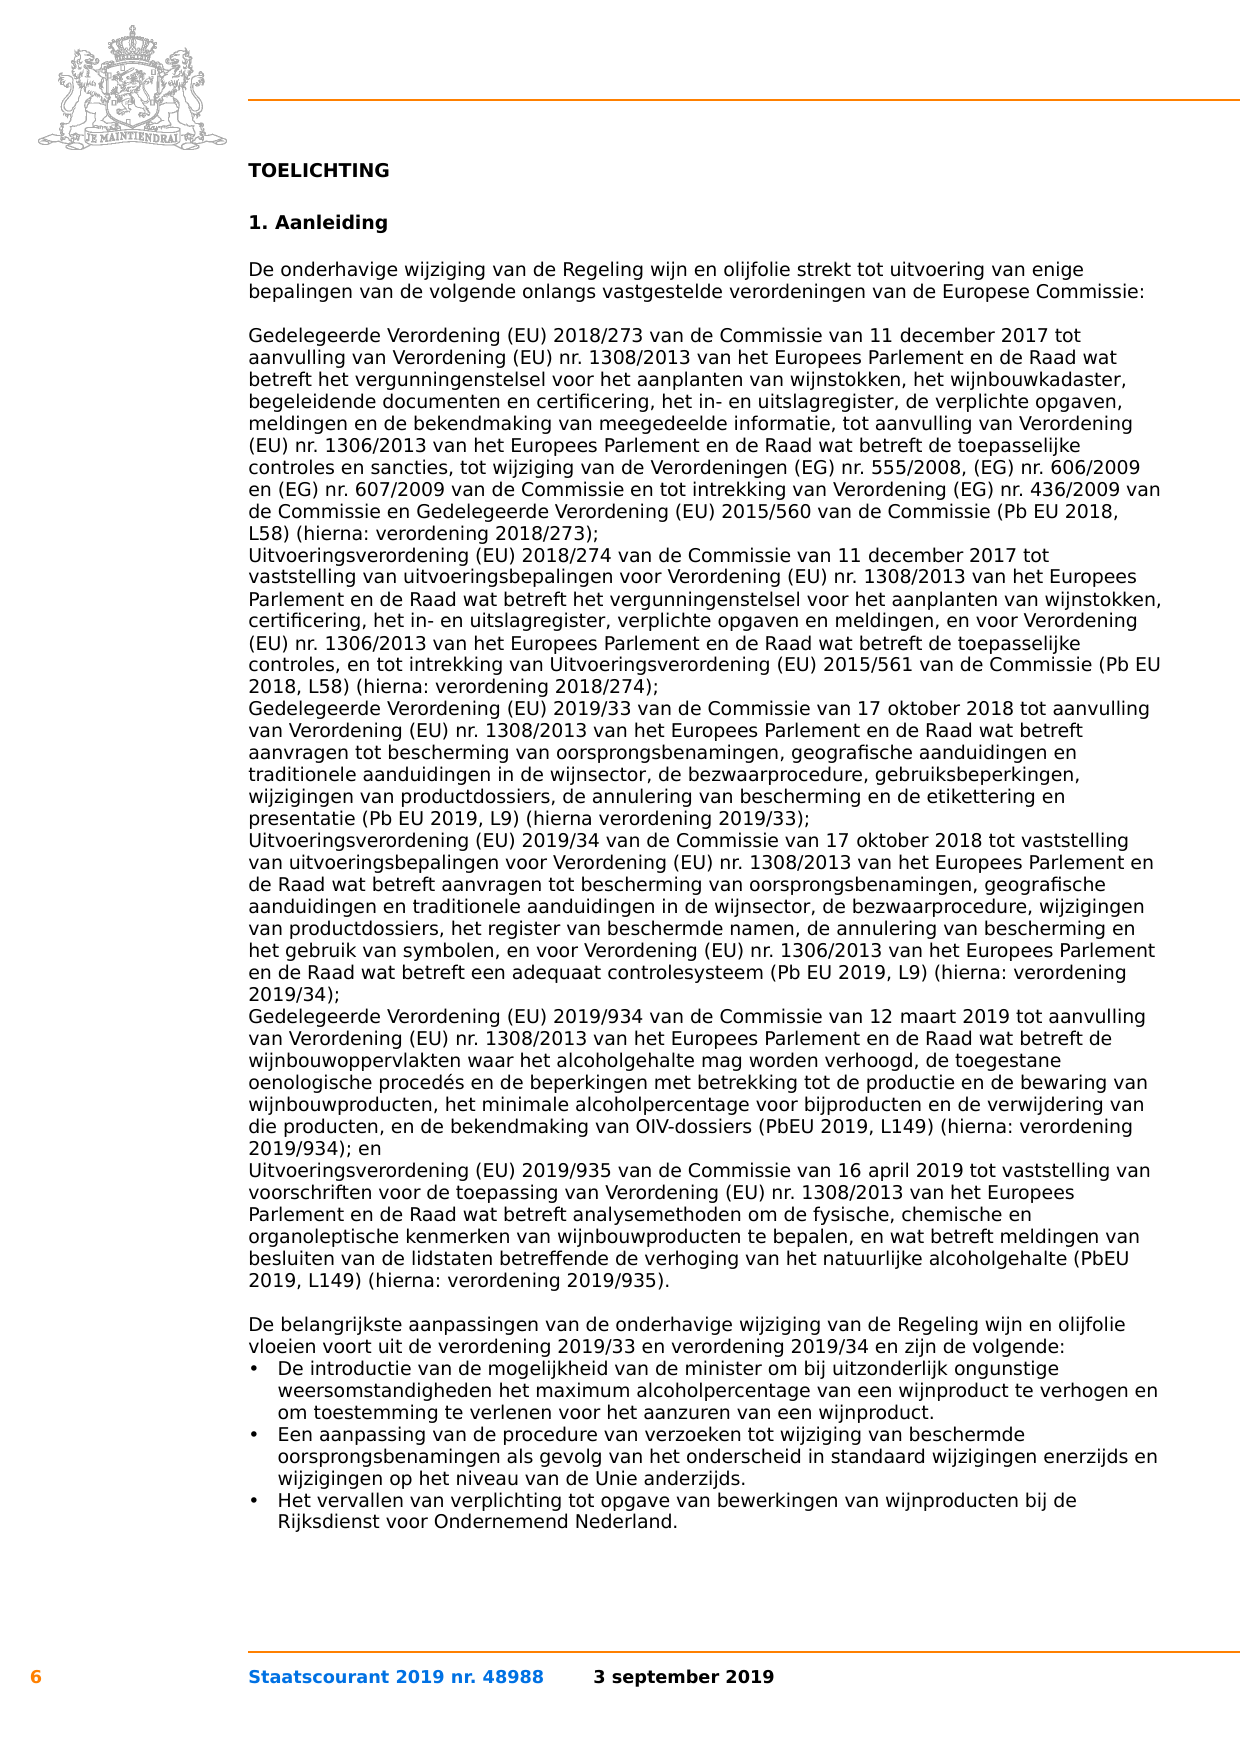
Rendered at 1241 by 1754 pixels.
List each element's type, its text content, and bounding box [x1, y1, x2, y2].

text Uitvoeringsverordening (EU) 2019/935 van de Commissie van 16 april 2019 tot vaststelling van voorschriften voor de toepassing van Verordening (EU) nr. 1308/2013 van het Europees Parlement en de Raad wat betreft analysemethoden om de fysische, chemische en organoleptische kenmerken van wijnbouwproducten te bepalen, en wat betreft meldingen van besluiten van de lidstaten betreffende de verhoging van het natuurlijke alcoholgehalte (PbEU 2019, L149) (hierna: verordening 2019/935). [248, 1160, 1163, 1292]
subtitle 1. Aanleiding [248, 212, 1163, 234]
text Gedelegeerde Verordening (EU) 2019/934 van de Commissie van 12 maart 2019 tot aanvulling van Verordening (EU) nr. 1308/2013 van het Europees Parlement en de Raad wat betreft de wijnbouwoppervlakten waar het alcoholgehalte mag worden verhoogd, de toegestane oenologische procedés en de beperkingen met betrekking tot de productie en de bewaring van wijnbouwproducten, het minimale alcoholpercentage voor bijproducten en de verwijdering van die producten, en de bekendmaking van OIV-dossiers (PbEU 2019, L149) (hierna: verordening 2019/934); en [248, 1006, 1163, 1160]
text • De introductie van de mogelijkheid van de minister om bij uitzonderlijk ongunstige weersomstandigheden het maximum alcoholpercentage van een wijnproduct te verhogen en om toestemming te verlenen voor het aanzuren van een wijnproduct. [248, 1358, 1163, 1423]
text Uitvoeringsverordening (EU) 2018/274 van de Commissie van 11 december 2017 tot vaststelling van uitvoeringsbepalingen voor Verordening (EU) nr. 1308/2013 van het Europees Parlement en de Raad wat betreft het vergunningenstelsel voor het aanplanten van wijnstokken, certificering, het in- en uitslagregister, verplichte opgaven en meldingen, en voor Verordening (EU) nr. 1306/2013 van het Europees Parlement en de Raad wat betreft de toepasselijke controles, en tot intrekking van Uitvoeringsverordening (EU) 2015/561 van de Commissie (Pb EU 2018, L58) (hierna: verordening 2018/274); [248, 544, 1163, 698]
text • Een aanpassing van de procedure van verzoeken tot wijziging van beschermde oorsprongsbenamingen als gevolg van het onderscheid in standaard wijzigingen enerzijds en wijzigingen op het niveau van de Unie anderzijds. [248, 1423, 1163, 1489]
picture [38, 25, 227, 150]
subtitle TOELICHTING [248, 160, 1163, 182]
text Gedelegeerde Verordening (EU) 2019/33 van de Commissie van 17 oktober 2018 tot aanvulling van Verordening (EU) nr. 1308/2013 van het Europees Parlement en de Raad wat betreft aanvragen tot bescherming van oorsprongsbenamingen, geografische aanduidingen en traditionele aanduidingen in de wijnsector, de bezwaarprocedure, gebruiksbeperkingen, wijzigingen van productdossiers, de annulering van bescherming en de etikettering en presentatie (Pb EU 2019, L9) (hierna verordening 2019/33); [248, 698, 1163, 830]
text • Het vervallen van verplichting tot opgave van bewerkingen van wijnproducten bij de Rijksdienst voor Ondernemend Nederland. [248, 1489, 1163, 1533]
text De onderhavige wijziging van de Regeling wijn en olijfolie strekt tot uitvoering van enige bepalingen van de volgende onlangs vastgestelde verordeningen van de Europese Commissie: [248, 259, 1163, 303]
text De belangrijkste aanpassingen van de onderhavige wijziging van de Regeling wijn en olijfolie vloeien voort uit de verordening 2019/33 en verordening 2019/34 en zijn de volgende: [248, 1314, 1163, 1358]
text Uitvoeringsverordening (EU) 2019/34 van de Commissie van 17 oktober 2018 tot vaststelling van uitvoeringsbepalingen voor Verordening (EU) nr. 1308/2013 van het Europees Parlement en de Raad wat betreft aanvragen tot bescherming van oorsprongsbenamingen, geografische aanduidingen en traditionele aanduidingen in de wijnsector, de bezwaarprocedure, wijzigingen van productdossiers, het register van beschermde namen, de annulering van bescherming en het gebruik van symbolen, en voor Verordening (EU) nr. 1306/2013 van het Europees Parlement en de Raad wat betreft een adequaat controlesysteem (Pb EU 2019, L9) (hierna: verordening 2019/34); [248, 830, 1163, 1006]
text Gedelegeerde Verordening (EU) 2018/273 van de Commissie van 11 december 2017 tot aanvulling van Verordening (EU) nr. 1308/2013 van het Europees Parlement en de Raad wat betreft het vergunningenstelsel voor het aanplanten van wijnstokken, het wijnbouwkadaster, begeleidende documenten en certificering, het in- en uitslagregister, de verplichte opgaven, meldingen en de bekendmaking van meegedeelde informatie, tot aanvulling van Verordening (EU) nr. 1306/2013 van het Europees Parlement en de Raad wat betreft de toepasselijke controles en sancties, tot wijziging van de Verordeningen (EG) nr. 555/2008, (EG) nr. 606/2009 en (EG) nr. 607/2009 van de Commissie en tot intrekking van Verordening (EG) nr. 436/2009 van de Commissie en Gedelegeerde Verordening (EU) 2015/560 van de Commissie (Pb EU 2018, L58) (hierna: verordening 2018/273); [248, 325, 1163, 544]
